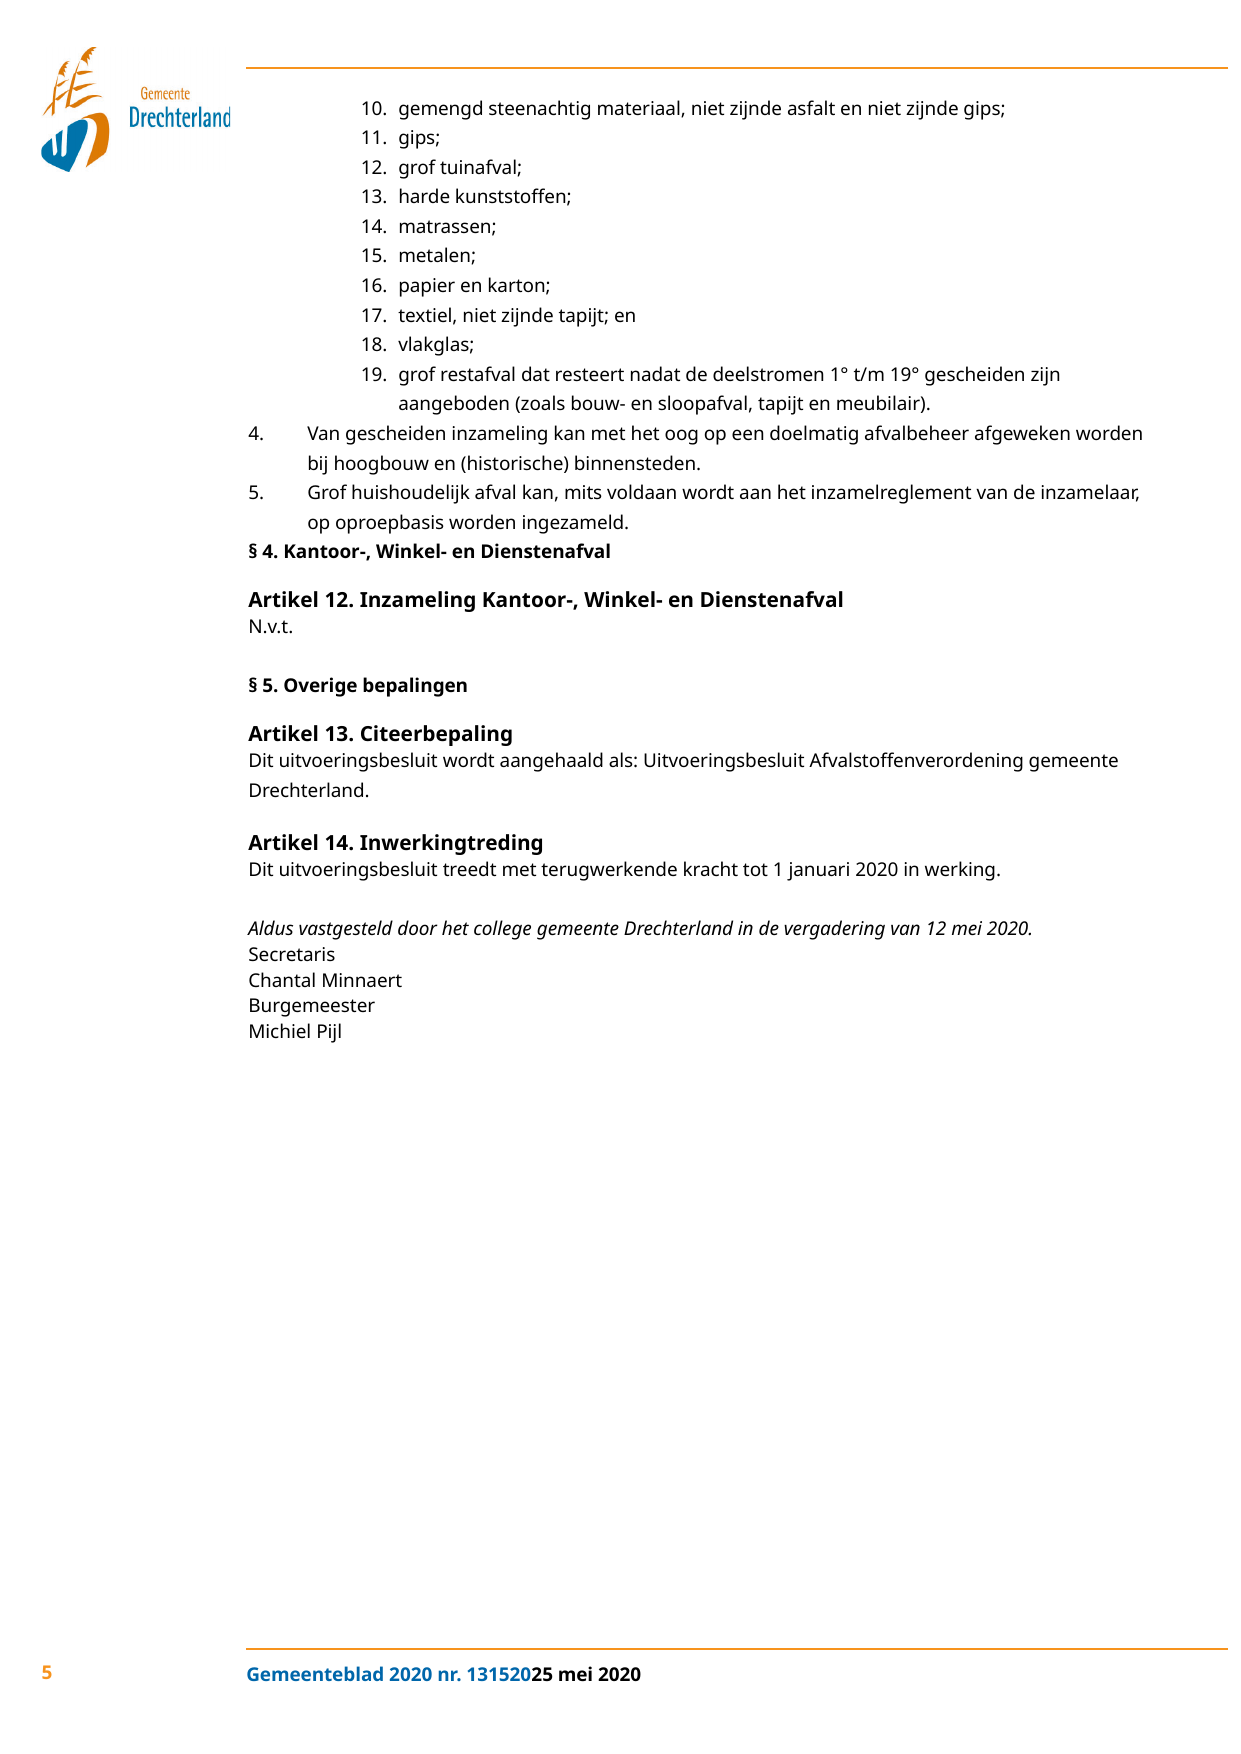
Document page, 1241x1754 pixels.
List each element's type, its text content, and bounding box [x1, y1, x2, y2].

list harde kunststoffen; [361, 183, 1152, 209]
text Artikel 13. Citeerbepaling [248, 719, 1152, 748]
picture [41, 47, 231, 172]
text § 5. Overige bepalingen [248, 673, 1152, 698]
list grof restafval dat resteert nadat de deelstromen 1° t/m 19° gescheiden zijn aangeboden (zoals bouw- en sloopafval, tapijt en meubilair). [361, 361, 1152, 416]
list gemengd steenachtig materiaal, niet zijnde asfalt en niet zijnde gips; [361, 95, 1152, 121]
list papier en karton; [361, 272, 1152, 298]
list Grof huishoudelijk afval kan, mits voldaan wordt aan het inzamelreglement van de inzamelaar, op oproepbasis worden ingezameld. [248, 479, 1152, 535]
list vlakglas; [361, 331, 1152, 357]
text Secretaris [248, 941, 1152, 967]
text Artikel 14. Inwerkingtreding [248, 828, 1152, 856]
list matrassen; [361, 213, 1152, 239]
text Dit uitvoeringsbesluit wordt aangehaald als: Uitvoeringsbesluit Afvalstoffenverordening gemeente Drechterland. [248, 748, 1152, 803]
list textiel, niet zijnde tapijt; en [361, 302, 1152, 328]
text N.v.t. [248, 613, 1152, 639]
list metalen; [361, 243, 1152, 268]
text § 4. Kantoor-, Winkel- en Dienstenafval [248, 538, 1152, 564]
text Chantal Minnaert [248, 967, 1152, 992]
list gips; [361, 124, 1152, 150]
text Aldus vastgesteld door het college gemeente Drechterland in de vergadering van 12 mei 2020. [248, 915, 1152, 941]
text Dit uitvoeringsbesluit treedt met terugwerkende kracht tot 1 januari 2020 in werking. [248, 856, 1152, 882]
list Van gescheiden inzameling kan met het oog op een doelmatig afvalbeheer afgeweken worden bij hoogbouw en (historische) binnensteden. [248, 420, 1152, 476]
picture [41, 158, 64, 172]
picture [226, 115, 231, 124]
list grof tuinafval; [361, 154, 1152, 180]
text Michiel Pijl [248, 1018, 1152, 1044]
text Artikel 12. Inzameling Kantoor-, Winkel- en Dienstenafval [248, 585, 1152, 613]
text Burgemeester [248, 992, 1152, 1018]
